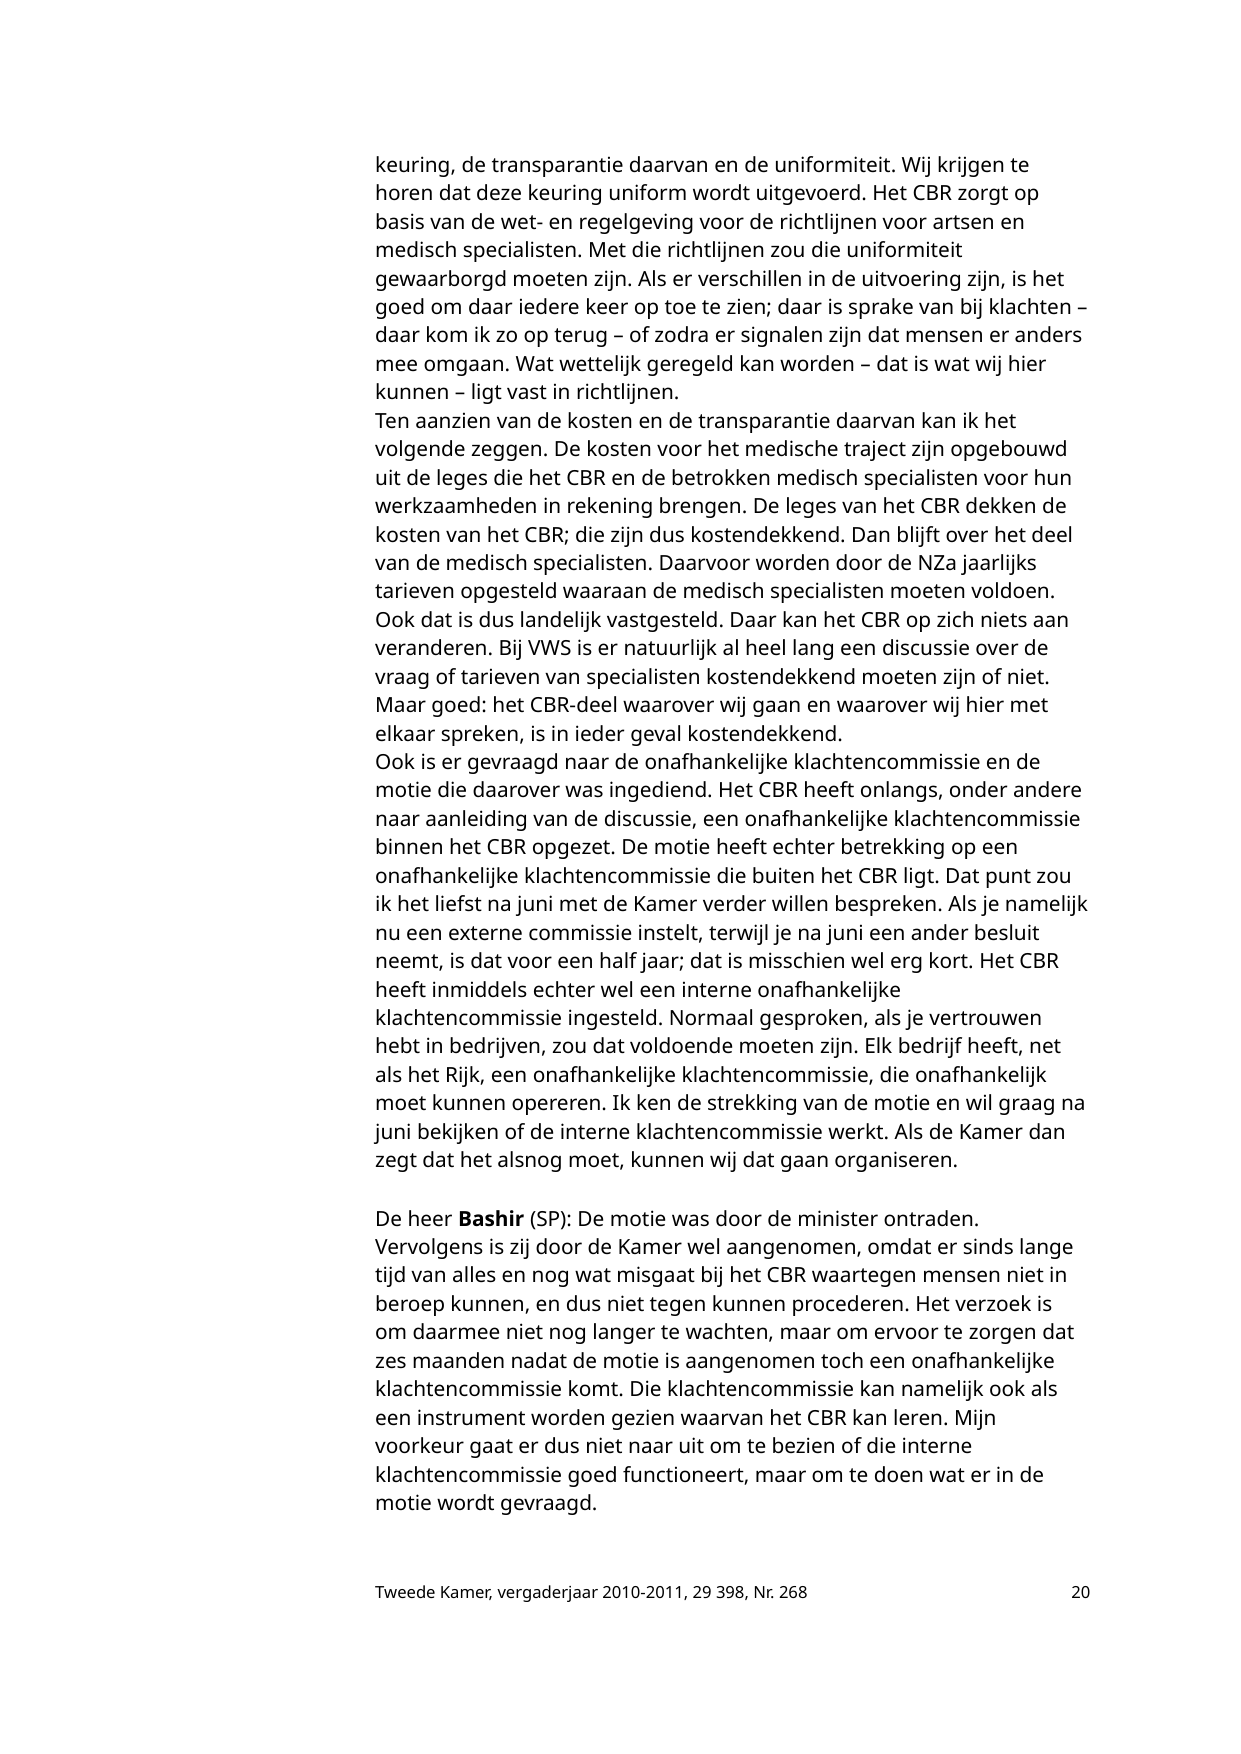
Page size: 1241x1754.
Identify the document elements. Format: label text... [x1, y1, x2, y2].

text De heer Bashir (SP): De motie was door de minister ontraden. Vervolgens is zij door de Kamer wel aangenomen, omdat er sinds lange tijd van alles en nog wat misgaat bij het CBR waartegen mensen niet in beroep kunnen, en dus niet tegen kunnen procederen. Het verzoek is om daarmee niet nog langer te wachten, maar om ervoor te zorgen dat zes maanden nadat de motie is aangenomen toch een onafhankelijke klachtencommissie komt. Die klachtencommissie kan namelijk ook als een instrument worden gezien waarvan het CBR kan leren. Mijn voorkeur gaat er dus niet naar uit om te bezien of die interne klachtencommissie goed functioneert, maar om te doen wat er in de motie wordt gevraagd. [375, 1204, 1090, 1517]
text keuring, de transparantie daarvan en de uniformiteit. Wij krijgen te horen dat deze keuring uniform wordt uitgevoerd. Het CBR zorgt op basis van de wet- en regelgeving voor de richtlijnen voor artsen en medisch specialisten. Met die richtlijnen zou die uniformiteit gewaarborgd moeten zijn. Als er verschillen in de uitvoering zijn, is het goed om daar iedere keer op toe te zien; daar is sprake van bij klachten – daar kom ik zo op terug – of zodra er signalen zijn dat mensen er anders mee omgaan. Wat wettelijk geregeld kan worden – dat is wat wij hier kunnen – ligt vast in richtlijnen. [375, 150, 1090, 406]
text Ook is er gevraagd naar de onafhankelijke klachtencommissie en de motie die daarover was ingediend. Het CBR heeft onlangs, onder andere naar aanleiding van de discussie, een onafhankelijke klachtencommissie binnen het CBR opgezet. De motie heeft echter betrekking op een onafhankelijke klachtencommissie die buiten het CBR ligt. Dat punt zou ik het liefst na juni met de Kamer verder willen bespreken. Als je namelijk nu een externe commissie instelt, terwijl je na juni een ander besluit neemt, is dat voor een half jaar; dat is misschien wel erg kort. Het CBR heeft inmiddels echter wel een interne onafhankelijke klachtencommissie ingesteld. Normaal gesproken, als je vertrouwen hebt in bedrijven, zou dat voldoende moeten zijn. Elk bedrijf heeft, net als het Rijk, een onafhankelijke klachtencommissie, die onafhankelijk moet kunnen opereren. Ik ken de strekking van de motie en wil graag na juni bekijken of de interne klachtencommissie werkt. Als de Kamer dan zegt dat het alsnog moet, kunnen wij dat gaan organiseren. [375, 747, 1090, 1174]
text Ten aanzien van de kosten en de transparantie daarvan kan ik het volgende zeggen. De kosten voor het medische traject zijn opgebouwd uit de leges die het CBR en de betrokken medisch specialisten voor hun werkzaamheden in rekening brengen. De leges van het CBR dekken de kosten van het CBR; die zijn dus kostendekkend. Dan blijft over het deel van de medisch specialisten. Daarvoor worden door de NZa jaarlijks tarieven opgesteld waaraan de medisch specialisten moeten voldoen. Ook dat is dus landelijk vastgesteld. Daar kan het CBR op zich niets aan veranderen. Bij VWS is er natuurlijk al heel lang een discussie over de vraag of tarieven van specialisten kostendekkend moeten zijn of niet. Maar goed: het CBR-deel waarover wij gaan en waarover wij hier met elkaar spreken, is in ieder geval kostendekkend. [375, 406, 1090, 747]
